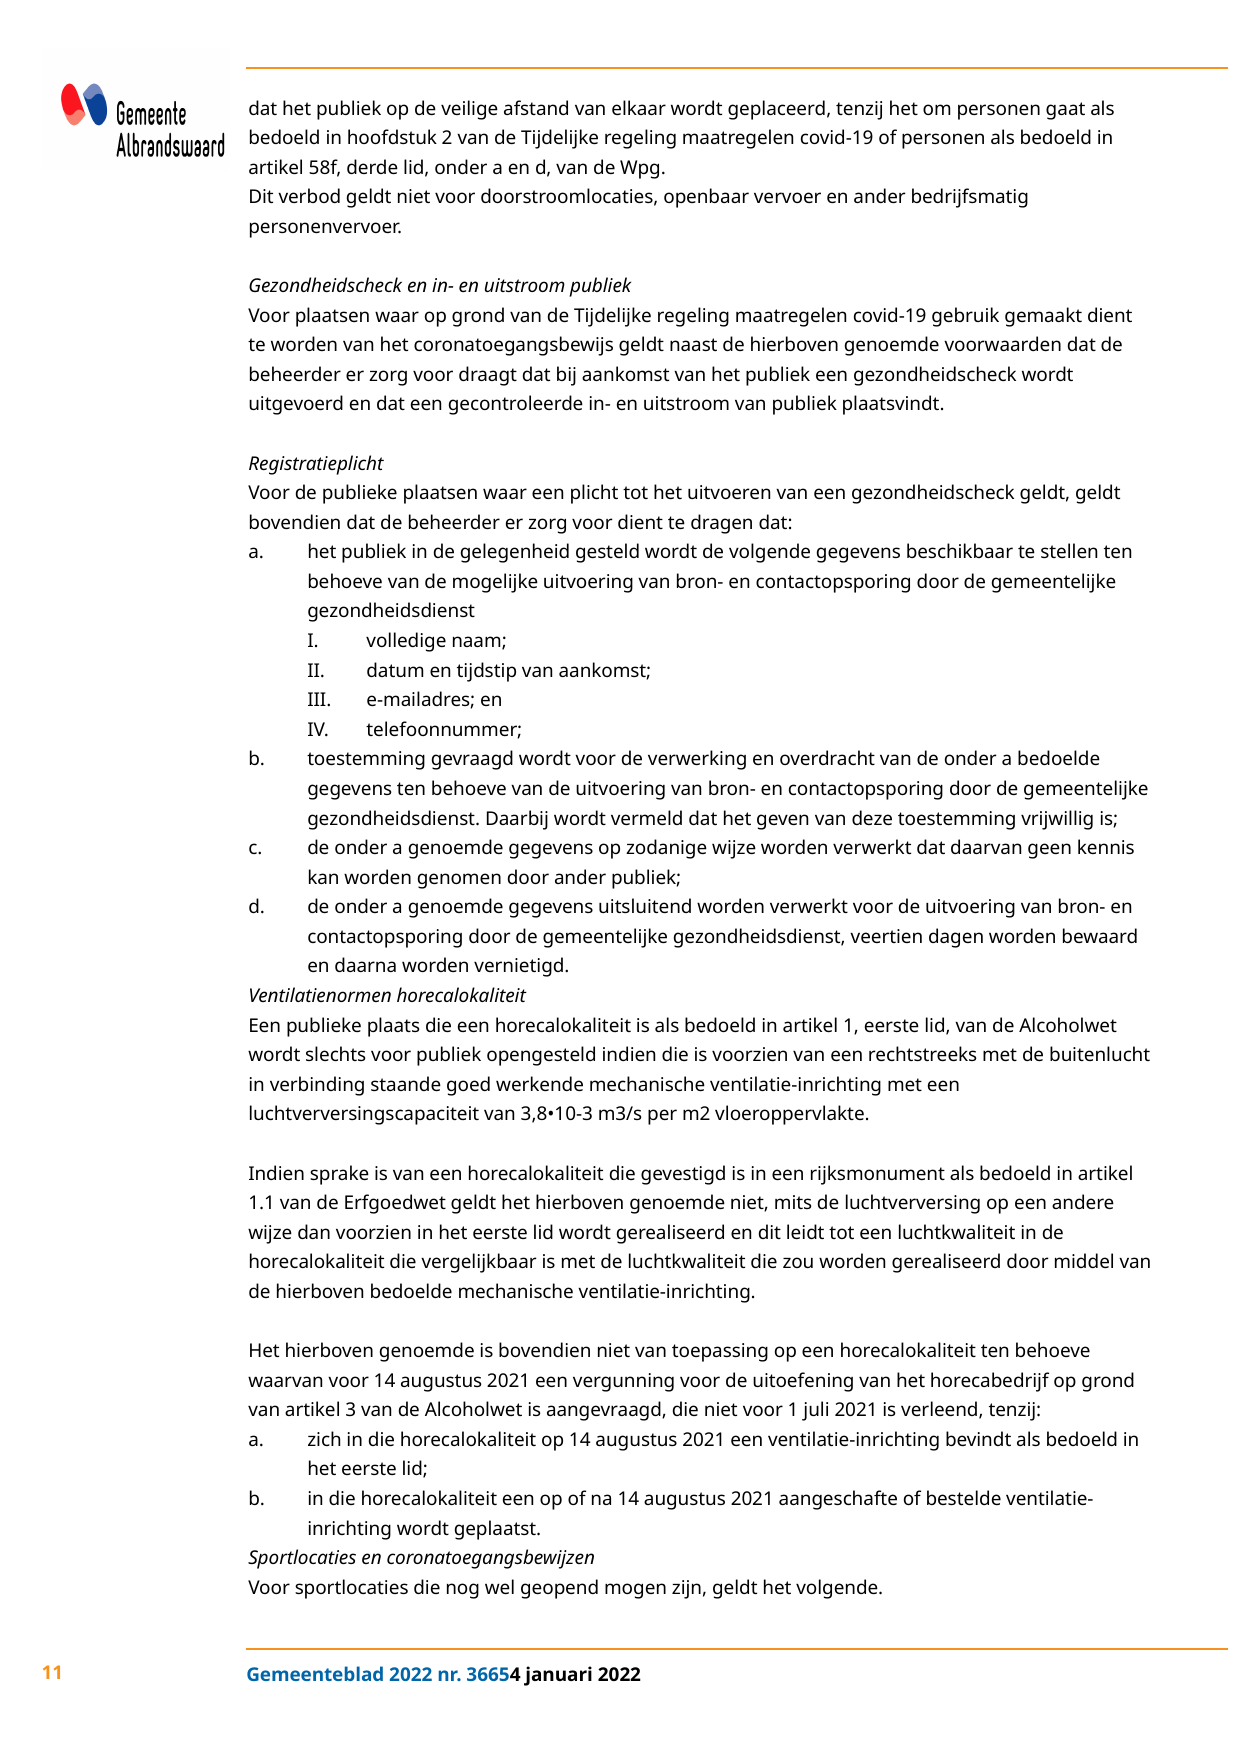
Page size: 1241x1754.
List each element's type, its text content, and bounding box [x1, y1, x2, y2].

text Gezondheidscheck en in- en uitstroom publiek [248, 272, 1152, 298]
text Voor sportlocaties die nog wel geopend mogen zijn, geldt het volgende. [248, 1574, 1152, 1600]
list datum en tijdstip van aankomst; [307, 657, 1152, 683]
picture [41, 47, 231, 172]
list volledige naam; [307, 627, 1152, 653]
list het publiek in de gelegenheid gesteld wordt de volgende gegevens beschikbaar te stellen ten behoeve van de mogelijke uitvoering van bron- en contactopsporing door de gemeentelijke gezondheidsdienst [248, 538, 1152, 623]
text Dit verbod geldt niet voor doorstroomlocaties, openbaar vervoer en ander bedrijfsmatig personenvervoer. [248, 183, 1152, 239]
text dat het publiek op de veilige afstand van elkaar wordt geplaceerd, tenzij het om personen gaat als bedoeld in hoofdstuk 2 van de Tijdelijke regeling maatregelen covid-19 of personen als bedoeld in artikel 58f, derde lid, onder a en d, van de Wpg. [248, 95, 1152, 180]
text Ventilatienormen horecalokaliteit [248, 982, 1152, 1008]
text Registratieplicht [248, 450, 1152, 476]
list toestemming gevraagd wordt voor de verwerking en overdracht van de onder a bedoelde gegevens ten behoeve van de uitvoering van bron- en contactopsporing door de gemeentelijke gezondheidsdienst. Daarbij wordt vermeld dat het geven van deze toestemming vrijwillig is; [248, 746, 1152, 831]
text Indien sprake is van een horecalokaliteit die gevestigd is in een rijksmonument als bedoeld in artikel 1.1 van de Erfgoedwet geldt het hierboven genoemde niet, mits de luchtverversing op een andere wijze dan voorzien in het eerste lid wordt gerealiseerd en dit leidt tot een luchtkwaliteit in de horecalokaliteit die vergelijkbaar is met de luchtkwaliteit die zou worden gerealiseerd door middel van de hierboven bedoelde mechanische ventilatie-inrichting. [248, 1160, 1152, 1304]
text Voor de publieke plaatsen waar een plicht tot het uitvoeren van een gezondheidscheck geldt, geldt bovendien dat de beheerder er zorg voor dient te dragen dat: [248, 479, 1152, 535]
text Sportlocaties en coronatoegangsbewijzen [248, 1544, 1152, 1570]
list zich in die horecalokaliteit op 14 augustus 2021 een ventilatie-inrichting bevindt als bedoeld in het eerste lid; [248, 1426, 1152, 1481]
list de onder a genoemde gegevens uitsluitend worden verwerkt voor de uitvoering van bron- en contactopsporing door de gemeentelijke gezondheidsdienst, veertien dagen worden bewaard en daarna worden vernietigd. [248, 893, 1152, 978]
text Een publieke plaats die een horecalokaliteit is als bedoeld in artikel 1, eerste lid, van de Alcoholwet wordt slechts voor publiek opengesteld indien die is voorzien van een rechtstreeks met de buitenlucht in verbinding staande goed werkende mechanische ventilatie-inrichting met een luchtverversingscapaciteit van 3,8•10-3 m3/s per m2 vloeroppervlakte. [248, 1012, 1152, 1126]
list de onder a genoemde gegevens op zodanige wijze worden verwerkt dat daarvan geen kennis kan worden genomen door ander publiek; [248, 834, 1152, 890]
text Het hierboven genoemde is bovendien niet van toepassing op een horecalokaliteit ten behoeve waarvan voor 14 augustus 2021 een vergunning voor de uitoefening van het horecabedrijf op grond van artikel 3 van de Alcoholwet is aangevraagd, die niet voor 1 juli 2021 is verleend, tenzij: [248, 1337, 1152, 1422]
text Voor plaatsen waar op grond van de Tijdelijke regeling maatregelen covid-19 gebruik gemaakt dient te worden van het coronatoegangsbewijs geldt naast de hierboven genoemde voorwaarden dat de beheerder er zorg voor draagt dat bij aankomst van het publiek een gezondheidscheck wordt uitgevoerd en dat een gecontroleerde in- en uitstroom van publiek plaatsvindt. [248, 302, 1152, 416]
list e-mailadres; en [307, 686, 1152, 712]
list telefoonnummer; [307, 716, 1152, 742]
list in die horecalokaliteit een op of na 14 augustus 2021 aangeschafte of bestelde ventilatie-inrichting wordt geplaatst. [248, 1485, 1152, 1541]
